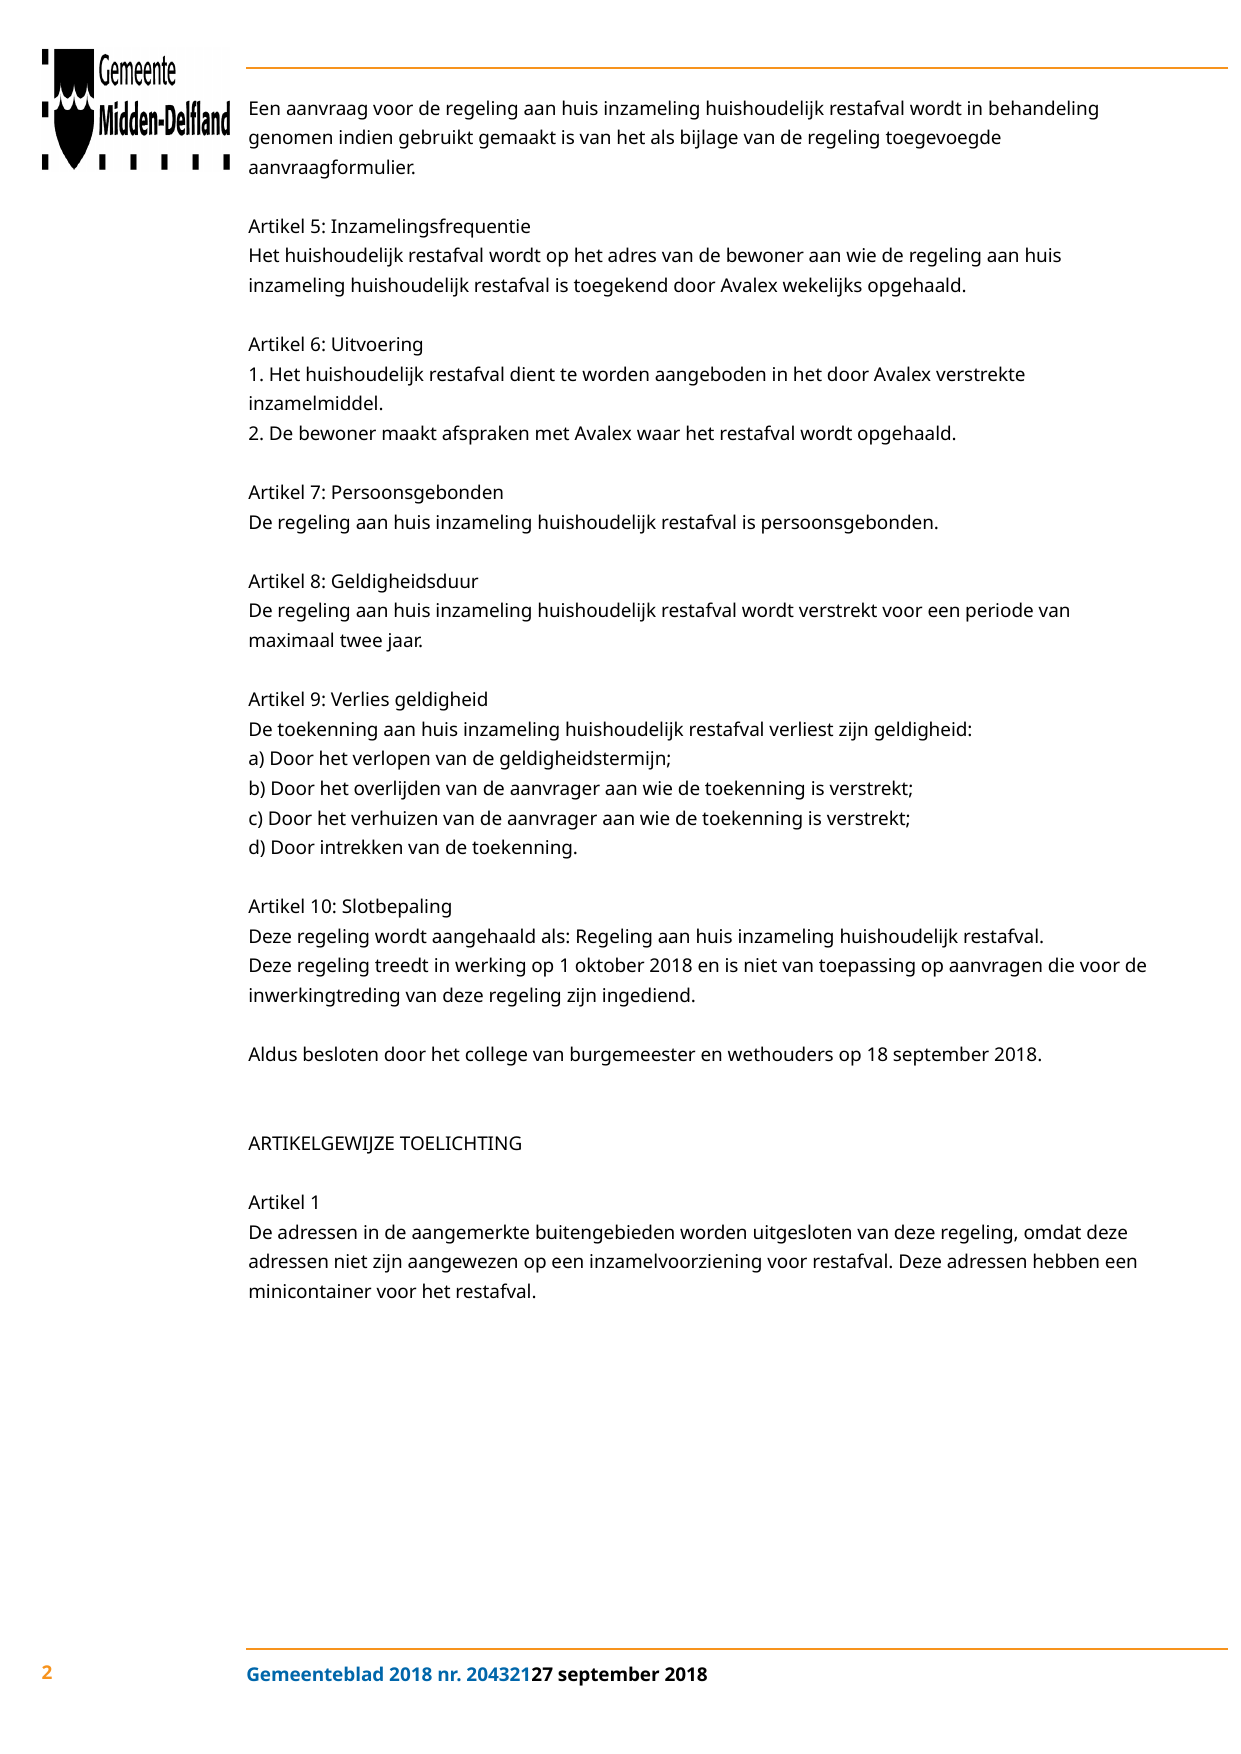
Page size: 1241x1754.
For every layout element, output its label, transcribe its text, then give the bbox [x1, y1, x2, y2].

text De regeling aan huis inzameling huishoudelijk restafval wordt verstrekt voor een periode van maximaal twee jaar. [248, 598, 1152, 653]
text Een aanvraag voor de regeling aan huis inzameling huishoudelijk restafval wordt in behandeling genomen indien gebruikt gemaakt is van het als bijlage van de regeling toegevoegde aanvraagformulier. [248, 95, 1152, 180]
picture [41, 47, 231, 172]
text De adressen in de aangemerkte buitengebieden worden uitgesloten van deze regeling, omdat deze adressen niet zijn aangewezen op een inzamelvoorziening voor restafval. Deze adressen hebben een minicontainer voor het restafval. [248, 1219, 1152, 1304]
text Aldus besloten door het college van burgemeester en wethouders op 18 september 2018. [248, 1041, 1152, 1067]
text 2. De bewoner maakt afspraken met Avalex waar het restafval wordt opgehaald. [248, 420, 1152, 446]
text Deze regeling wordt aangehaald als: Regeling aan huis inzameling huishoudelijk restafval. [248, 923, 1152, 949]
text Artikel 5: Inzamelingsfrequentie [248, 213, 1152, 239]
text ARTIKELGEWIJZE TOELICHTING [248, 1130, 1152, 1156]
text Artikel 7: Persoonsgebonden [248, 479, 1152, 505]
text Het huishoudelijk restafval wordt op het adres van de bewoner aan wie de regeling aan huis inzameling huishoudelijk restafval is toegekend door Avalex wekelijks opgehaald. [248, 243, 1152, 298]
text b) Door het overlijden van de aanvrager aan wie de toekenning is verstrekt; [248, 775, 1152, 801]
text Artikel 1 [248, 1189, 1152, 1215]
text De toekenning aan huis inzameling huishoudelijk restafval verliest zijn geldigheid: [248, 716, 1152, 742]
text Artikel 6: Uitvoering [248, 331, 1152, 357]
text 1. Het huishoudelijk restafval dient te worden aangeboden in het door Avalex verstrekte inzamelmiddel. [248, 361, 1152, 416]
text Artikel 10: Slotbepaling [248, 893, 1152, 919]
text a) Door het verlopen van de geldigheidstermijn; [248, 746, 1152, 771]
text Deze regeling treedt in werking op 1 oktober 2018 en is niet van toepassing op aanvragen die voor de inwerkingtreding van deze regeling zijn ingediend. [248, 953, 1152, 1008]
text c) Door het verhuizen van de aanvrager aan wie de toekenning is verstrekt; [248, 805, 1152, 831]
text De regeling aan huis inzameling huishoudelijk restafval is persoonsgebonden. [248, 509, 1152, 535]
text Artikel 8: Geldigheidsduur [248, 568, 1152, 594]
text Artikel 9: Verlies geldigheid [248, 686, 1152, 712]
text d) Door intrekken van de toekenning. [248, 834, 1152, 860]
